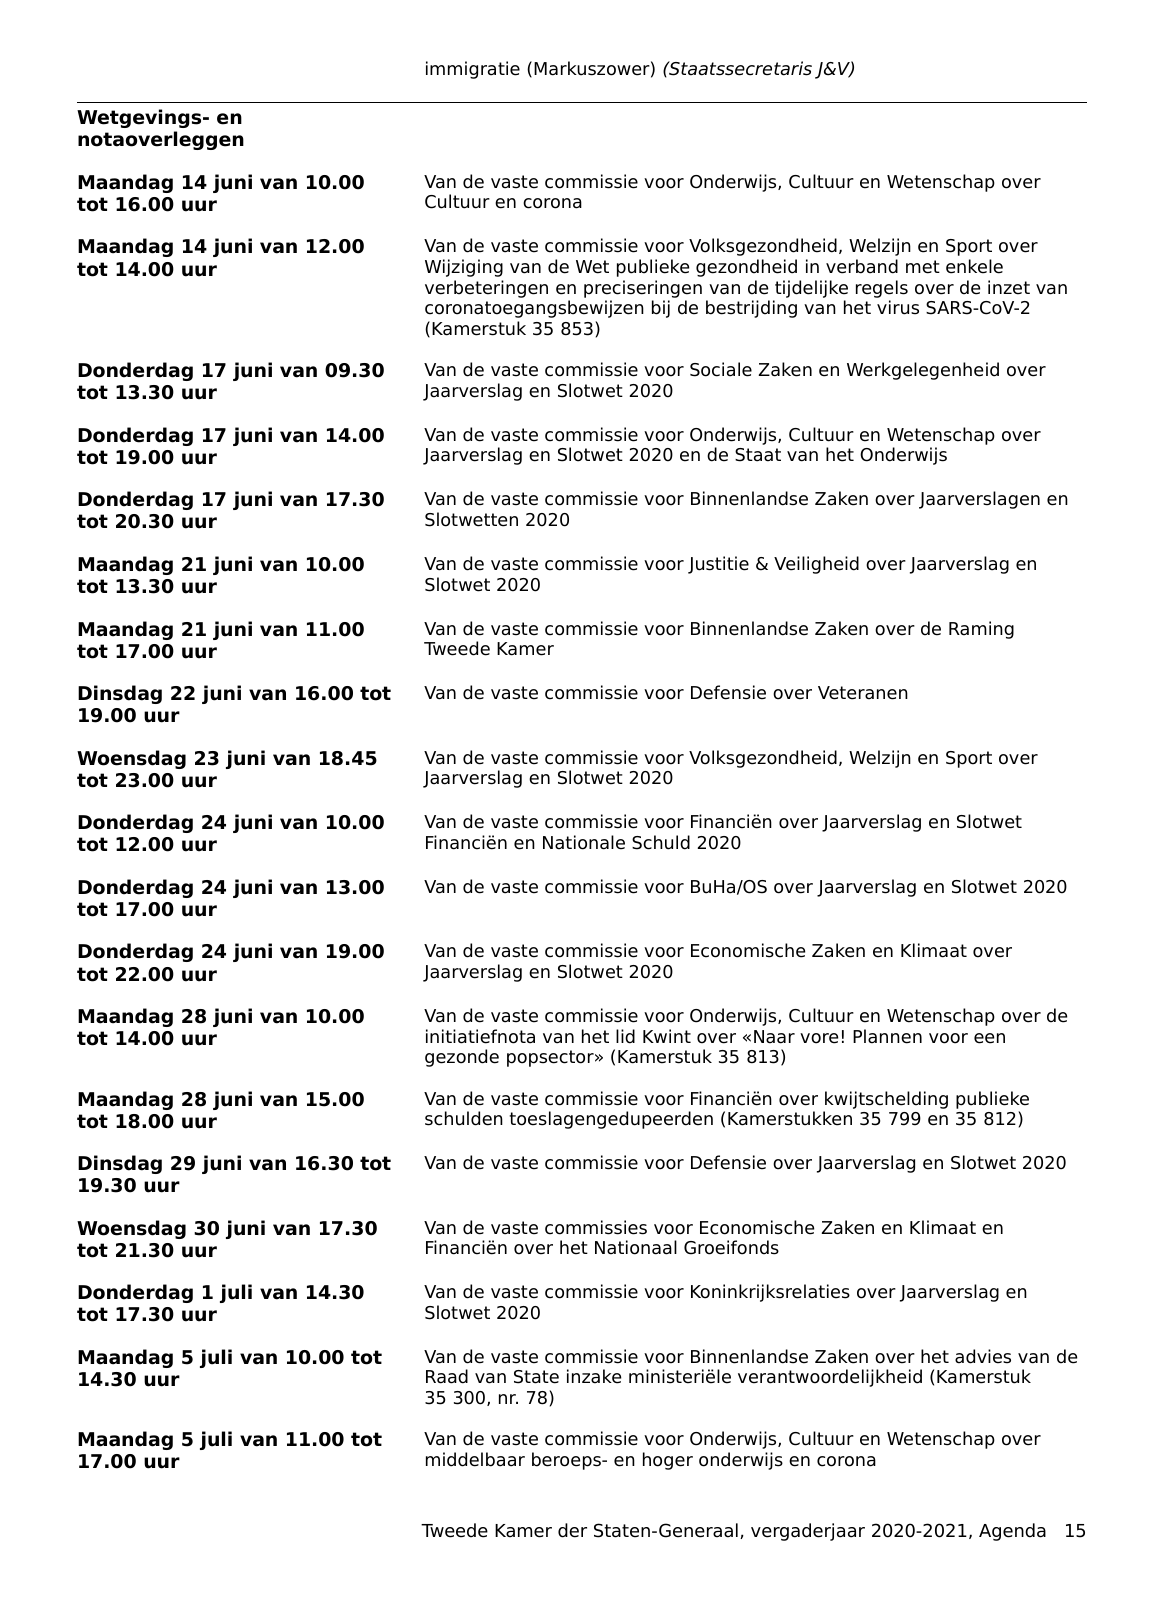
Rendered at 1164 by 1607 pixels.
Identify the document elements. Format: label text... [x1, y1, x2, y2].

table_cell [401, 921, 418, 941]
table_cell [418, 985, 1087, 1006]
table_cell [418, 1326, 1087, 1347]
table_cell [418, 921, 1087, 941]
table_cell [401, 1068, 418, 1088]
table_cell [418, 340, 1087, 360]
table_cell Dinsdag 22 juni van 16.00 tot 19.00 uur [77, 683, 401, 727]
table_cell [401, 727, 418, 748]
table_cell immigratie (Markuszower) (Staatssecretaris J&V) [418, 59, 1087, 80]
table_cell [401, 1409, 418, 1429]
table_cell [77, 921, 401, 941]
table_cell Van de vaste commissie voor BuHa/OS over Jaarverslag en Slotwet 2020 [418, 877, 1087, 921]
table_cell [401, 404, 418, 425]
table_cell [77, 1326, 401, 1347]
table_cell [401, 877, 418, 921]
table_cell [401, 489, 418, 533]
table_cell Van de vaste commissie voor Defensie over Jaarverslag en Slotwet 2020 [418, 1153, 1087, 1197]
table_cell Maandag 21 juni van 10.00 tot 13.30 uur [77, 554, 401, 598]
table_cell Dinsdag 29 juni van 16.30 tot 19.30 uur [77, 1153, 401, 1197]
table_cell [401, 59, 418, 80]
table_cell [401, 172, 418, 216]
table_cell [418, 598, 1087, 618]
table_cell Donderdag 24 juni van 13.00 tot 17.00 uur [77, 877, 401, 921]
table_cell [401, 619, 418, 662]
table_cell Van de vaste commissie voor Binnenlandse Zaken over het advies van de Raad van State inzake ministeriële verantwoordelijkheid (Kamerstuk 35 300, nr. 78) [418, 1347, 1087, 1409]
table_cell [418, 1409, 1087, 1429]
table_cell [401, 360, 418, 404]
table_cell [77, 727, 401, 748]
table_cell [401, 985, 418, 1006]
table_cell [401, 812, 418, 856]
table_cell [418, 792, 1087, 812]
table_cell Van de vaste commissie voor Defensie over Veteranen [418, 683, 1087, 727]
table_cell Van de vaste commissie voor Onderwijs, Cultuur en Wetenschap over middelbaar beroeps- en hoger onderwijs en corona [418, 1429, 1087, 1473]
table_cell [77, 1197, 401, 1218]
table_cell [401, 554, 418, 598]
table_cell Van de vaste commissie voor Economische Zaken en Klimaat over Jaarverslag en Slotwet 2020 [418, 941, 1087, 985]
table_cell Van de vaste commissie voor Onderwijs, Cultuur en Wetenschap over Jaarverslag en Slotwet 2020 en de Staat van het Onderwijs [418, 425, 1087, 469]
table_cell [418, 1133, 1087, 1153]
table_header [401, 103, 418, 151]
table_cell [77, 1133, 401, 1153]
table_cell Van de vaste commissie voor Volksgezondheid, Welzijn en Sport over Jaarverslag en Slotwet 2020 [418, 748, 1087, 792]
table_cell [418, 856, 1087, 877]
table_cell [77, 985, 401, 1006]
table_cell [401, 216, 418, 236]
table_cell [418, 663, 1087, 683]
table_cell [401, 856, 418, 877]
table_cell Maandag 5 juli van 11.00 tot 17.00 uur [77, 1429, 401, 1473]
table_cell [401, 1262, 418, 1282]
table_cell [401, 1006, 418, 1068]
table_cell Donderdag 17 juni van 09.30 tot 13.30 uur [77, 360, 401, 404]
table_cell [418, 469, 1087, 489]
table_cell [401, 792, 418, 812]
table_cell [401, 663, 418, 683]
table_cell [77, 404, 401, 425]
table_cell [401, 1089, 418, 1132]
table_cell [401, 340, 418, 360]
table_cell Donderdag 24 juni van 19.00 tot 22.00 uur [77, 941, 401, 985]
table_cell [401, 1153, 418, 1197]
table_cell [401, 1282, 418, 1326]
table_cell [77, 792, 401, 812]
table_cell [401, 1326, 418, 1347]
table_cell [77, 856, 401, 877]
table_cell [418, 1197, 1087, 1218]
table_cell Van de vaste commissie voor Onderwijs, Cultuur en Wetenschap over Cultuur en corona [418, 172, 1087, 216]
table_cell [401, 1347, 418, 1409]
table_cell Van de vaste commissie voor Financiën over Jaarverslag en Slotwet Financiën en Nationale Schuld 2020 [418, 812, 1087, 856]
table_cell [77, 469, 401, 489]
table_cell Van de vaste commissie voor Financiën over kwijtschelding publieke schulden toeslagengedupeerden (Kamerstukken 35 799 en 35 812) [418, 1089, 1087, 1132]
table_cell Van de vaste commissie voor Binnenlandse Zaken over Jaarverslagen en Slotwetten 2020 [418, 489, 1087, 533]
table_cell [401, 425, 418, 469]
table_cell Maandag 14 juni van 10.00 tot 16.00 uur [77, 172, 401, 216]
table_cell Van de vaste commissie voor Volksgezondheid, Welzijn en Sport over Wijziging van de Wet publieke gezondheid in verband met enkele verbeteringen en preciseringen van de tijdelijke regels over de inzet van coronatoegangsbewijzen bij de bestrijding van het virus SARS-CoV-2 (Kamerstuk 35 853) [418, 236, 1087, 339]
table_cell [418, 151, 1087, 172]
table_cell [401, 1197, 418, 1218]
table_header Wetgevings- en notaoverleggen [77, 103, 401, 151]
table_cell [77, 151, 401, 172]
table_cell [418, 404, 1087, 425]
table_cell Maandag 21 juni van 11.00 tot 17.00 uur [77, 619, 401, 662]
table_cell Woensdag 30 juni van 17.30 tot 21.30 uur [77, 1218, 401, 1262]
table_cell Donderdag 1 juli van 14.30 tot 17.30 uur [77, 1282, 401, 1326]
table_cell [401, 1429, 418, 1473]
table_cell [401, 151, 418, 172]
table_cell [418, 1068, 1087, 1088]
table_cell Van de vaste commissie voor Binnenlandse Zaken over de Raming Tweede Kamer [418, 619, 1087, 662]
table_cell [77, 1262, 401, 1282]
table_cell [401, 1133, 418, 1153]
table_cell [418, 1262, 1087, 1282]
table_header [418, 103, 1087, 151]
table_cell Donderdag 17 juni van 17.30 tot 20.30 uur [77, 489, 401, 533]
table_cell [401, 683, 418, 727]
table_cell [401, 236, 418, 339]
table_cell [401, 469, 418, 489]
table_cell Woensdag 23 juni van 18.45 tot 23.00 uur [77, 748, 401, 792]
table_cell Maandag 5 juli van 10.00 tot 14.30 uur [77, 1347, 401, 1409]
table_cell Van de vaste commissie voor Justitie & Veiligheid over Jaarverslag en Slotwet 2020 [418, 554, 1087, 598]
table_cell [401, 598, 418, 618]
table_cell Maandag 28 juni van 15.00 tot 18.00 uur [77, 1089, 401, 1132]
table_cell [77, 1409, 401, 1429]
table_cell [418, 216, 1087, 236]
table_cell [401, 748, 418, 792]
table_cell [418, 727, 1087, 748]
table_cell [401, 1218, 418, 1262]
table_cell Maandag 28 juni van 10.00 tot 14.00 uur [77, 1006, 401, 1068]
table_cell Maandag 14 juni van 12.00 tot 14.00 uur [77, 236, 401, 339]
table_cell Van de vaste commissies voor Economische Zaken en Klimaat en Financiën over het Nationaal Groeifonds [418, 1218, 1087, 1262]
table_cell [418, 533, 1087, 554]
table_cell Donderdag 17 juni van 14.00 tot 19.00 uur [77, 425, 401, 469]
table_cell Donderdag 24 juni van 10.00 tot 12.00 uur [77, 812, 401, 856]
table_cell [77, 59, 401, 80]
table_cell [77, 1068, 401, 1088]
table_cell [77, 598, 401, 618]
table_cell [77, 663, 401, 683]
table_cell [401, 533, 418, 554]
table_cell Van de vaste commissie voor Koninkrijksrelaties over Jaarverslag en Slotwet 2020 [418, 1282, 1087, 1326]
table_cell [77, 340, 401, 360]
table_cell [77, 533, 401, 554]
table_cell [401, 941, 418, 985]
table_cell Van de vaste commissie voor Onderwijs, Cultuur en Wetenschap over de initiatiefnota van het lid Kwint over «Naar vore! Plannen voor een gezonde popsector» (Kamerstuk 35 813) [418, 1006, 1087, 1068]
table_cell [77, 216, 401, 236]
table_cell Van de vaste commissie voor Sociale Zaken en Werkgelegenheid over Jaarverslag en Slotwet 2020 [418, 360, 1087, 404]
